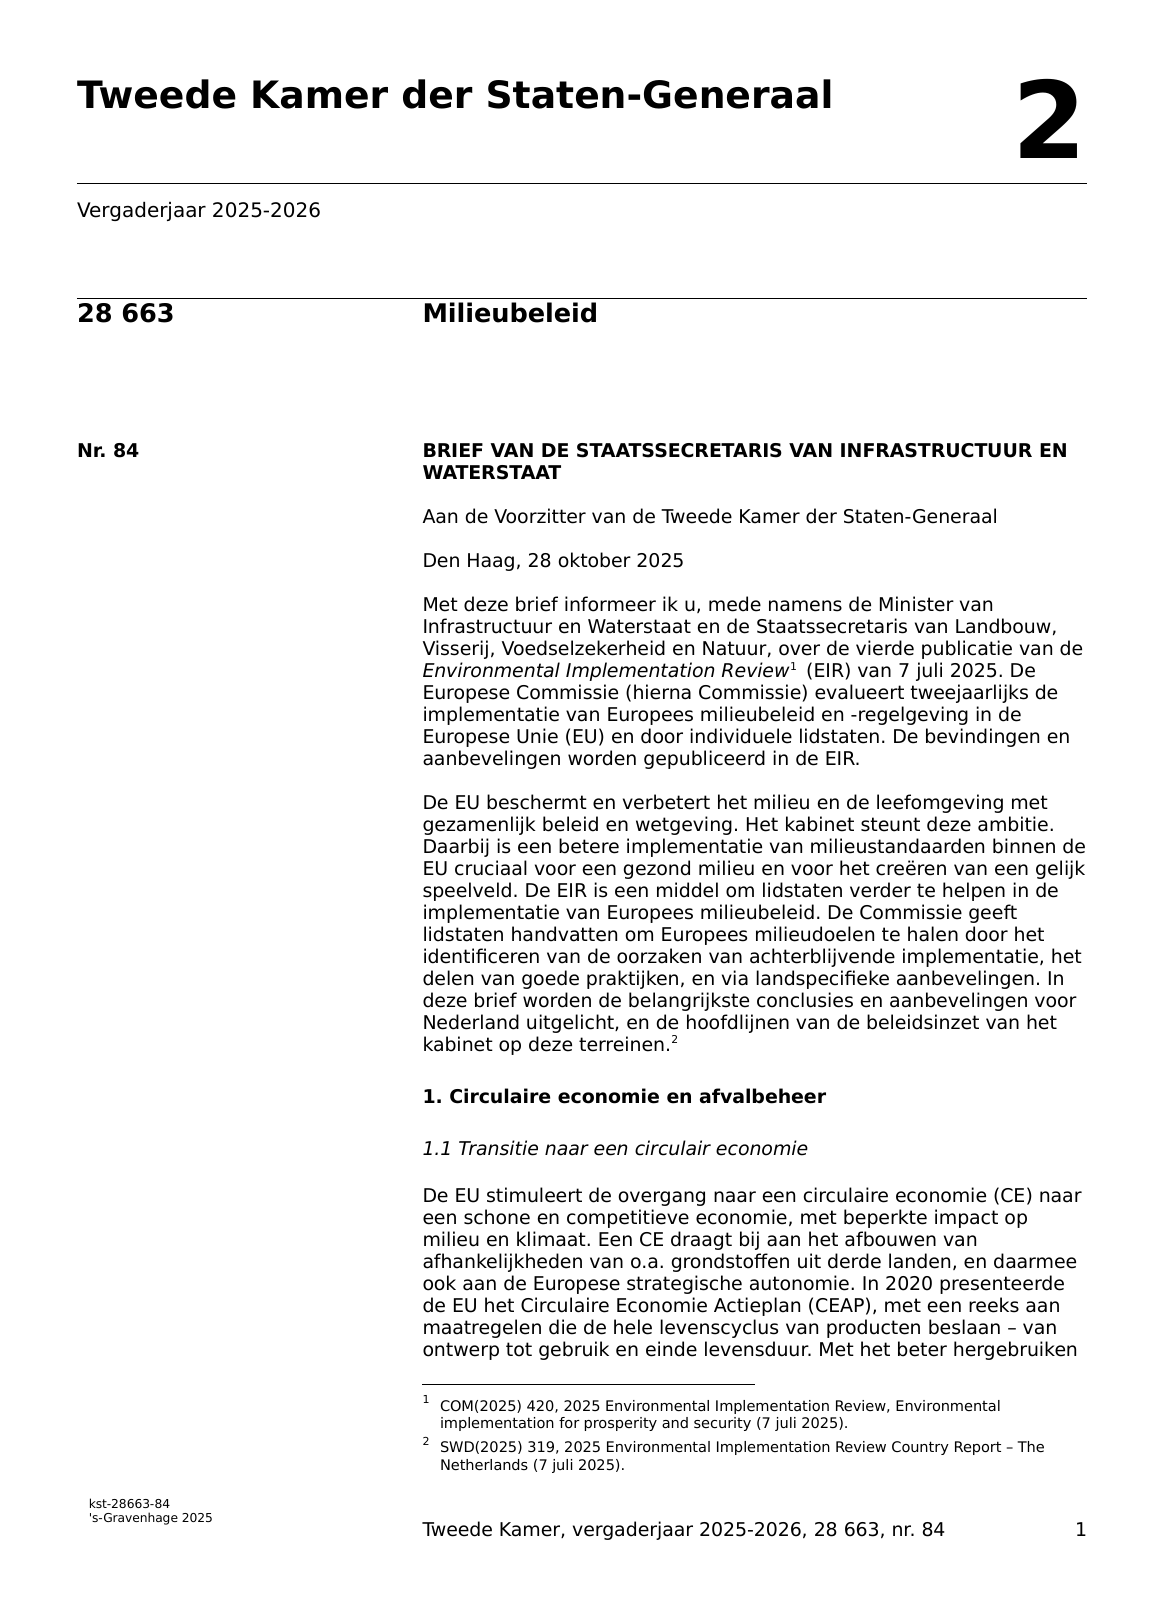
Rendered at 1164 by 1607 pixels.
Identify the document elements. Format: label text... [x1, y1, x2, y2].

text De EU beschermt en verbetert het milieu en de leefomgeving met gezamenlijk beleid en wetgeving. Het kabinet steunt deze ambitie. Daarbij is een betere implementatie van milieustandaarden binnen de EU cruciaal voor een gezond milieu en voor het creëren van een gelijk speelveld. De EIR is een middel om lidstaten verder te helpen in de implementatie van Europees milieubeleid. De Commissie geeft lidstaten handvatten om Europees milieudoelen te halen door het identificeren van de oorzaken van achterblijvende implementatie, het delen van goede praktijken, en via landspecifieke aanbevelingen. In deze brief worden de belangrijkste conclusies en aanbevelingen voor Nederland uitgelicht, en de hoofdlijnen van de beleidsinzet van het kabinet op deze terreinen. [422, 792, 1087, 1056]
table_cell Vergaderjaar 2025-2026 [77, 184, 1087, 298]
text COM(2025) 420, 2025 Environmental Implementation Review, Environmental implementation for prosperity and security (7 juli 2025). [422, 1393, 1087, 1432]
text Met deze brief informeer ik u, mede namens de Minister van Infrastructuur en Waterstaat en de Staatssecretaris van Landbouw, Visserij, Voedselzekerheid en Natuur, over de vierde publicatie van de Environmental Implementation Review (EIR) van 7 juli 2025. De Europese Commissie (hierna Commissie) evalueert tweejaarlijks de implementatie van Europees milieubeleid en -regelgeving in de Europese Unie (EU) en door individuele lidstaten. De bevindingen en aanbevelingen worden gepubliceerd in de EIR. [422, 594, 1087, 770]
text De EU stimuleert de overgang naar een circulaire economie (CE) naar een schone en competitieve economie, met beperkte impact op milieu en klimaat. Een CE draagt bij aan het afbouwen van afhankelijkheden van o.a. grondstoffen uit derde landen, en daarmee ook aan de Europese strategische autonomie. In 2020 presenteerde de EU het Circulaire Economie Actieplan (CEAP), met een reeks aan maatregelen die de hele levenscyclus van producten beslaan – van ontwerp tot gebruik en einde levensduur. Met het beter hergebruiken [422, 1185, 1087, 1361]
text kst-28663-84 [88, 1497, 323, 1511]
text SWD(2025) 319, 2025 Environmental Implementation Review Country Report – The Netherlands (7 juli 2025). [422, 1435, 1087, 1474]
subtitle 1.1 Transitie naar een circulair economie [422, 1138, 1087, 1160]
table_header 2 [886, 59, 1087, 183]
subtitle 1. Circulaire economie en afvalbeheer [422, 1086, 1087, 1108]
table_header Tweede Kamer der Staten-Generaal [77, 59, 886, 183]
subtitle Nr. 84 BRIEF VAN DE STAATSSECRETARIS VAN INFRASTRUCTUUR EN WATERSTAAT [77, 440, 1087, 484]
text Aan de Voorzitter van de Tweede Kamer der Staten-Generaal [422, 506, 1087, 528]
subtitle 28 663 Milieubeleid [77, 299, 1087, 329]
text Den Haag, 28 oktober 2025 [422, 550, 1087, 572]
text 's-Gravenhage 2025 [88, 1511, 323, 1525]
